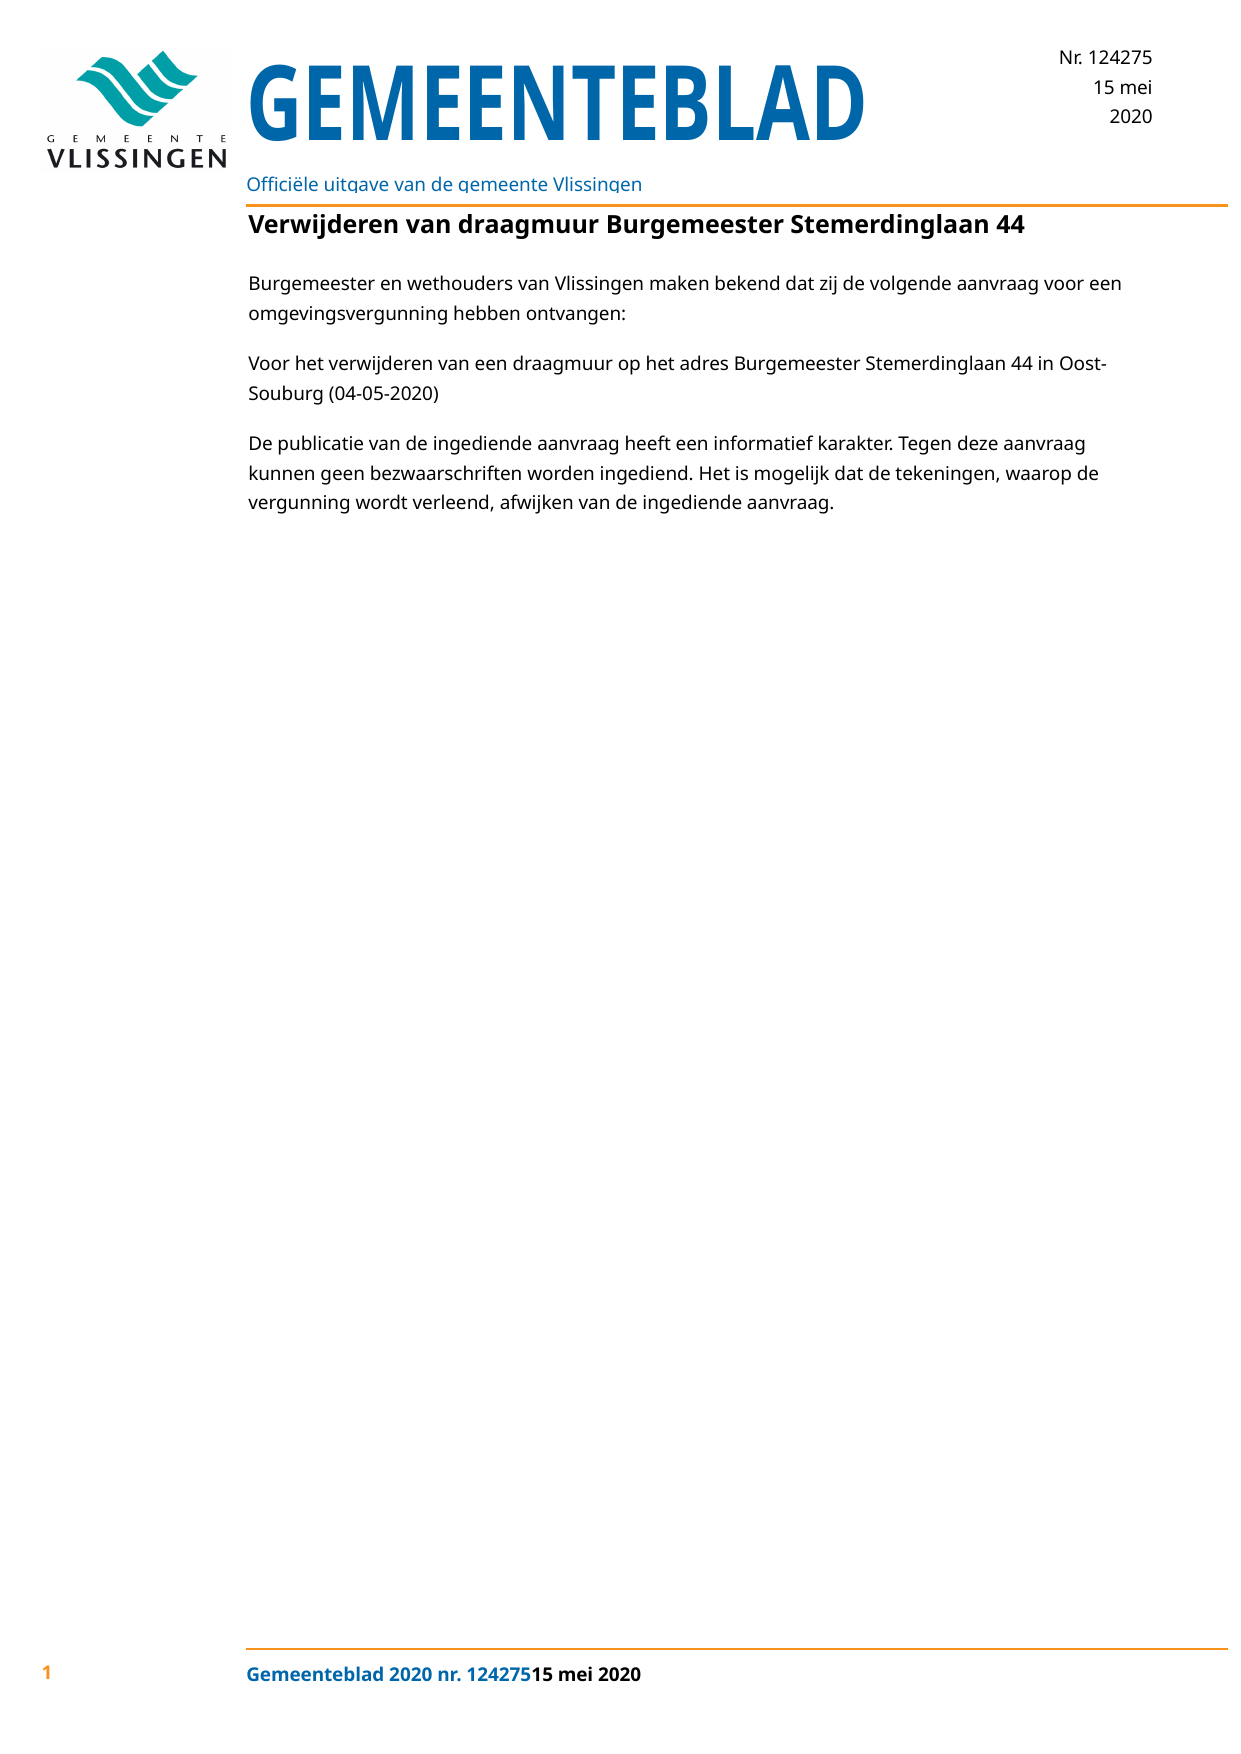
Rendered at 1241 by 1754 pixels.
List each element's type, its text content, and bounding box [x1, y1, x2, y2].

text Burgemeester en wethouders van Vlissingen maken bekend dat zij de volgende aanvraag voor een omgevingsvergunning hebben ontvangen: [248, 270, 1152, 326]
text Voor het verwijderen van een draagmuur op het adres Burgemeester Stemerdinglaan 44 in Oost-Souburg (04-05-2020) [248, 350, 1152, 406]
text Verwijderen van draagmuur Burgemeester Stemerdinglaan 44 [248, 207, 1152, 241]
picture [41, 47, 231, 172]
text De publicatie van de ingediende aanvraag heeft een informatief karakter. Tegen deze aanvraag kunnen geen bezwaarschriften worden ingediend. Het is mogelijk dat de tekeningen, waarop de vergunning wordt verleend, afwijken van de ingediende aanvraag. [248, 430, 1152, 515]
